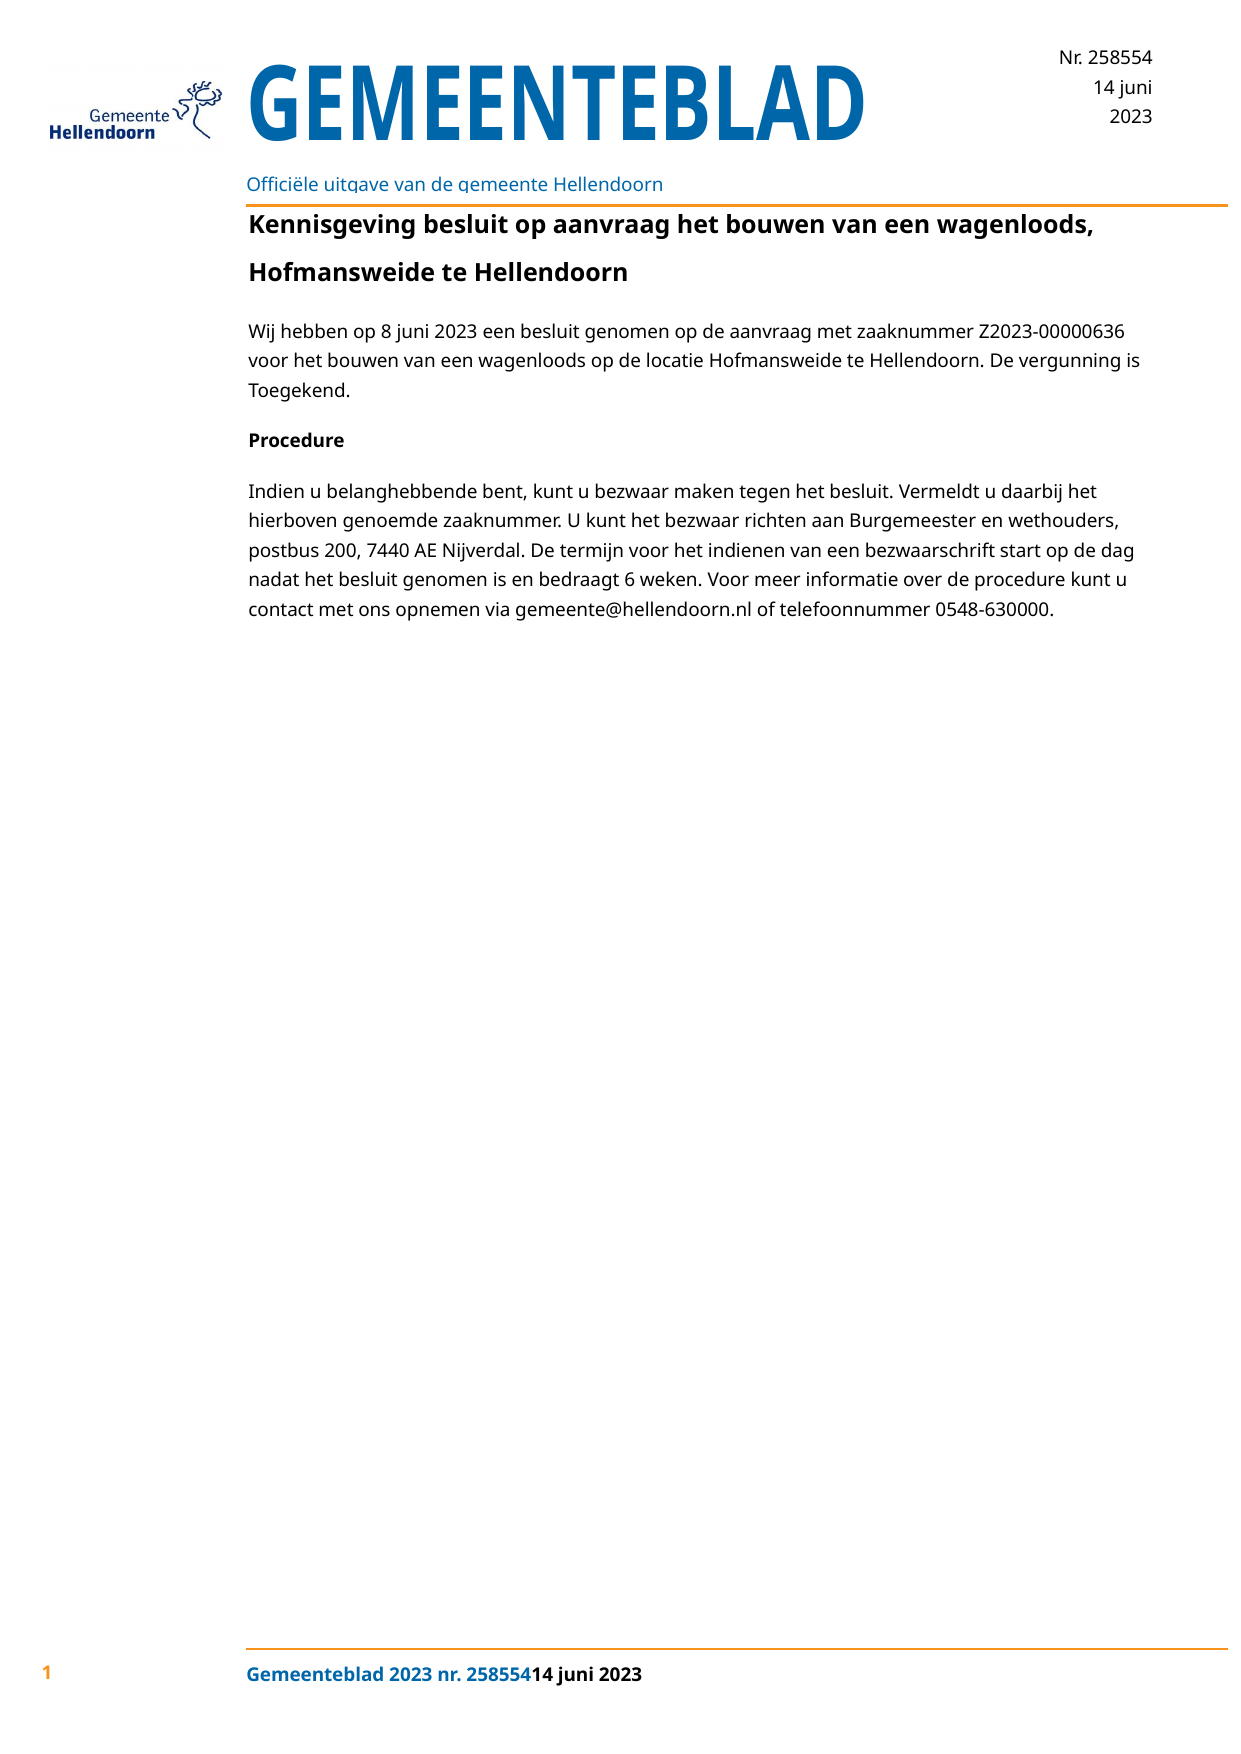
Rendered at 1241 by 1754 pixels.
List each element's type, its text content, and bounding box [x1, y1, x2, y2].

picture [41, 47, 231, 172]
text Kennisgeving besluit op aanvraag het bouwen van een wagenloods, Hofmansweide te Hellendoorn [248, 207, 1152, 288]
text Indien u belanghebbende bent, kunt u bezwaar maken tegen het besluit. Vermeldt u daarbij het hierboven genoemde zaaknummer. U kunt het bezwaar richten aan Burgemeester en wethouders, postbus 200, 7440 AE Nijverdal. De termijn voor het indienen van een bezwaarschrift start op de dag nadat het besluit genomen is en bedraagt 6 weken. Voor meer informatie over de procedure kunt u contact met ons opnemen via gemeente@hellendoorn.nl of telefoonnummer 0548-630000. [248, 478, 1152, 622]
text Procedure [248, 427, 1152, 453]
text Wij hebben op 8 juni 2023 een besluit genomen op de aanvraag met zaaknummer Z2023-00000636 voor het bouwen van een wagenloods op de locatie Hofmansweide te Hellendoorn. De vergunning is Toegekend. [248, 318, 1152, 403]
